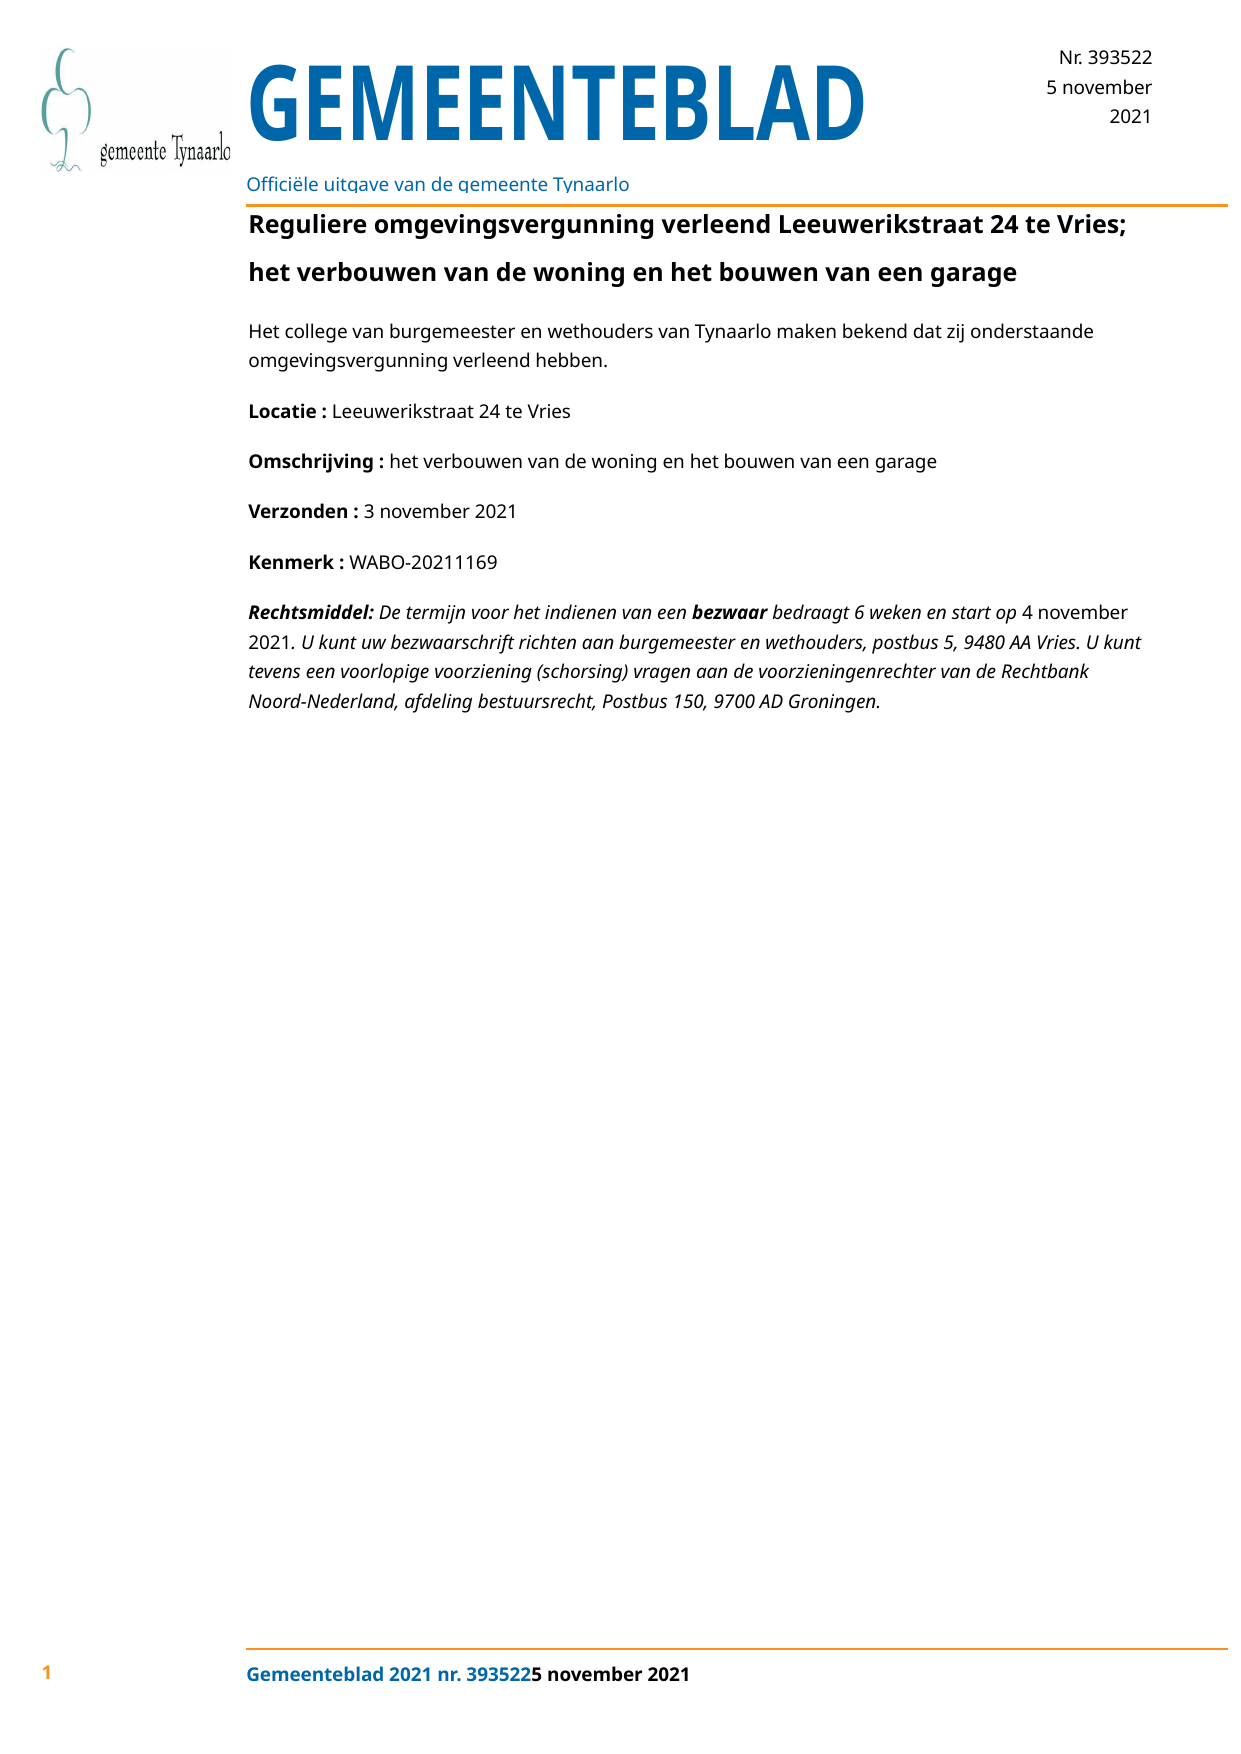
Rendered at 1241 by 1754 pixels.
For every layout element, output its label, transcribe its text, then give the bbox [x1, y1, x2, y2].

text Omschrijving : het verbouwen van de woning en het bouwen van een garage [248, 448, 1152, 474]
text Het college van burgemeester en wethouders van Tynaarlo maken bekend dat zij onderstaande omgevingsvergunning verleend hebben. [248, 318, 1152, 373]
text Kenmerk : WABO-20211169 [248, 549, 1152, 575]
text Verzonden : 3 november 2021 [248, 499, 1152, 524]
text Rechtsmiddel: De termijn voor het indienen van een bezwaar bedraagt 6 weken en start op 4 november 2021. U kunt uw bezwaarschrift richten aan burgemeester en wethouders, postbus 5, 9480 AA Vries. U kunt tevens een voorlopige voorziening (schorsing) vragen aan de voorzieningenrechter van de Rechtbank Noord-Nederland, afdeling bestuursrecht, Postbus 150, 9700 AD Groningen. [248, 599, 1152, 714]
text Reguliere omgevingsvergunning verleend Leeuwerikstraat 24 te Vries; het verbouwen van de woning en het bouwen van een garage [248, 207, 1152, 288]
text Locatie : Leeuwerikstraat 24 te Vries [248, 398, 1152, 424]
picture [41, 47, 231, 172]
